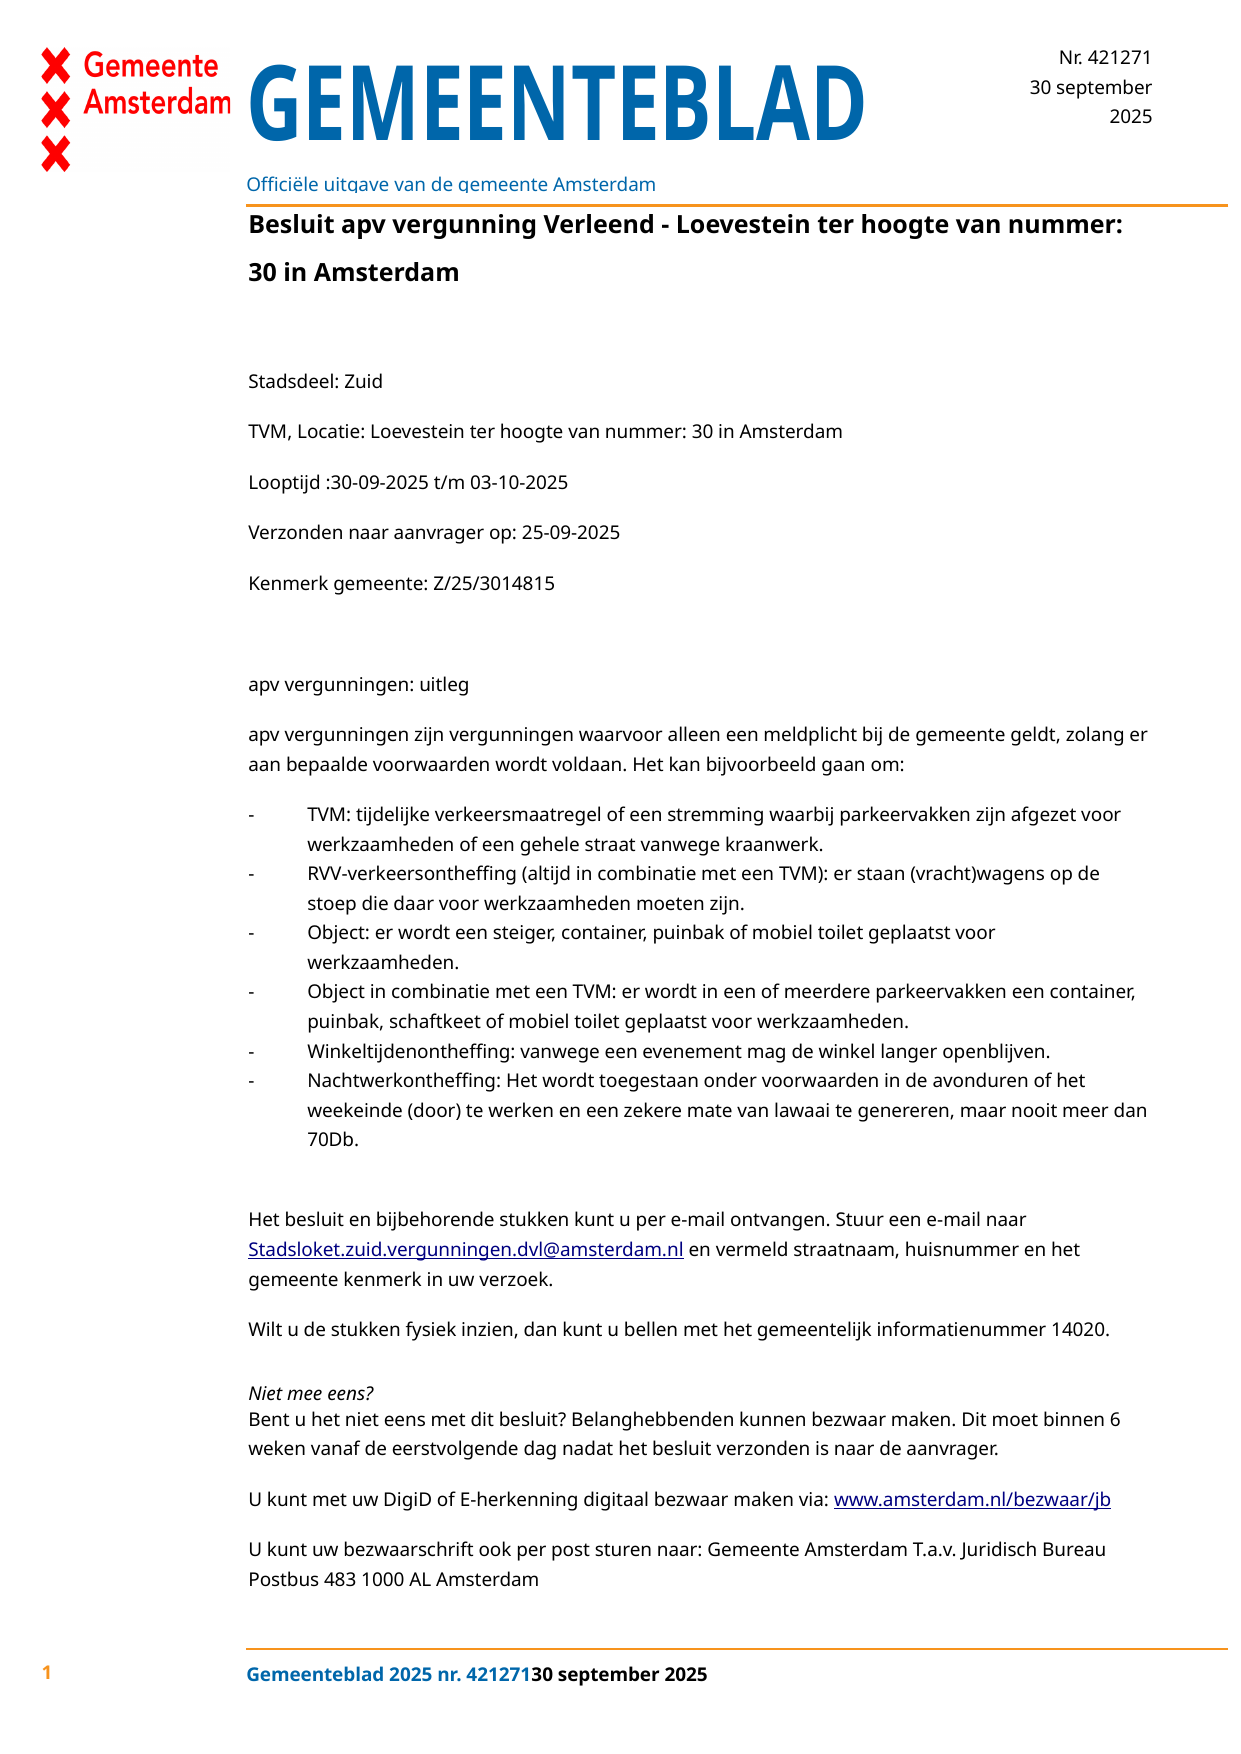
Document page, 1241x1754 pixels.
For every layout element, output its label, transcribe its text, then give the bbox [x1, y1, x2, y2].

text Kenmerk gemeente: Z/25/3014815 [248, 570, 1152, 596]
list TVM: tijdelijke verkeersmaatregel of een stremming waarbij parkeervakken zijn afgezet voor werkzaamheden of een gehele straat vanwege kraanwerk. [248, 801, 1152, 857]
list Winkeltijdenontheffing: vanwege een evenement mag de winkel langer openblijven. [248, 1038, 1152, 1064]
list Object: er wordt een steiger, container, puinbak of mobiel toilet geplaatst voor werkzaamheden. [248, 919, 1152, 975]
text TVM, Locatie: Loevestein ter hoogte van nummer: 30 in Amsterdam [248, 419, 1152, 444]
list RVV-verkeersontheffing (altijd in combinatie met een TVM): er staan (vracht)wagens op de stoep die daar voor werkzaamheden moeten zijn. [248, 860, 1152, 916]
text Bent u het niet eens met dit besluit? Belanghebbenden kunnen bezwaar maken. Dit moet binnen 6 weken vanaf de eerstvolgende dag nadat het besluit verzonden is naar de aanvrager. [248, 1406, 1152, 1461]
text U kunt met uw DigiD of E-herkenning digitaal bezwaar maken via: www.amsterdam.nl/bezwaar/jb [248, 1486, 1152, 1512]
text Besluit apv vergunning Verleend - Loevestein ter hoogte van nummer: 30 in Amsterdam [248, 207, 1152, 288]
text U kunt uw bezwaarschrift ook per post sturen naar: Gemeente Amsterdam T.a.v. Juridisch Bureau Postbus 483 1000 AL Amsterdam [248, 1536, 1152, 1592]
text Looptijd :30-09-2025 t/m 03-10-2025 [248, 469, 1152, 495]
picture [41, 47, 231, 172]
text Verzonden naar aanvrager op: 25-09-2025 [248, 519, 1152, 545]
text Niet mee eens? [248, 1380, 1152, 1406]
text Stadsdeel: Zuid [248, 368, 1152, 394]
list Object in combinatie met een TVM: er wordt in een of meerdere parkeervakken een container, puinbak, schaftkeet of mobiel toilet geplaatst voor werkzaamheden. [248, 979, 1152, 1034]
text apv vergunningen zijn vergunningen waarvoor alleen een meldplicht bij de gemeente geldt, zolang er aan bepaalde voorwaarden wordt voldaan. Het kan bijvoorbeeld gaan om: [248, 721, 1152, 777]
text apv vergunningen: uitleg [248, 671, 1152, 697]
text Wilt u de stukken fysiek inzien, dan kunt u bellen met het gemeentelijk informatienummer 14020. [248, 1316, 1152, 1342]
list Nachtwerkontheffing: Het wordt toegestaan onder voorwaarden in de avonduren of het weekeinde (door) te werken en een zekere mate van lawaai te genereren, maar nooit meer dan 70Db. [248, 1067, 1152, 1152]
text Het besluit en bijbehorende stukken kunt u per e-mail ontvangen. Stuur een e-mail naar Stadsloket.zuid.vergunningen.dvl@amsterdam.nl en vermeld straatnaam, huisnummer en het gemeente kenmerk in uw verzoek. [248, 1207, 1152, 1292]
